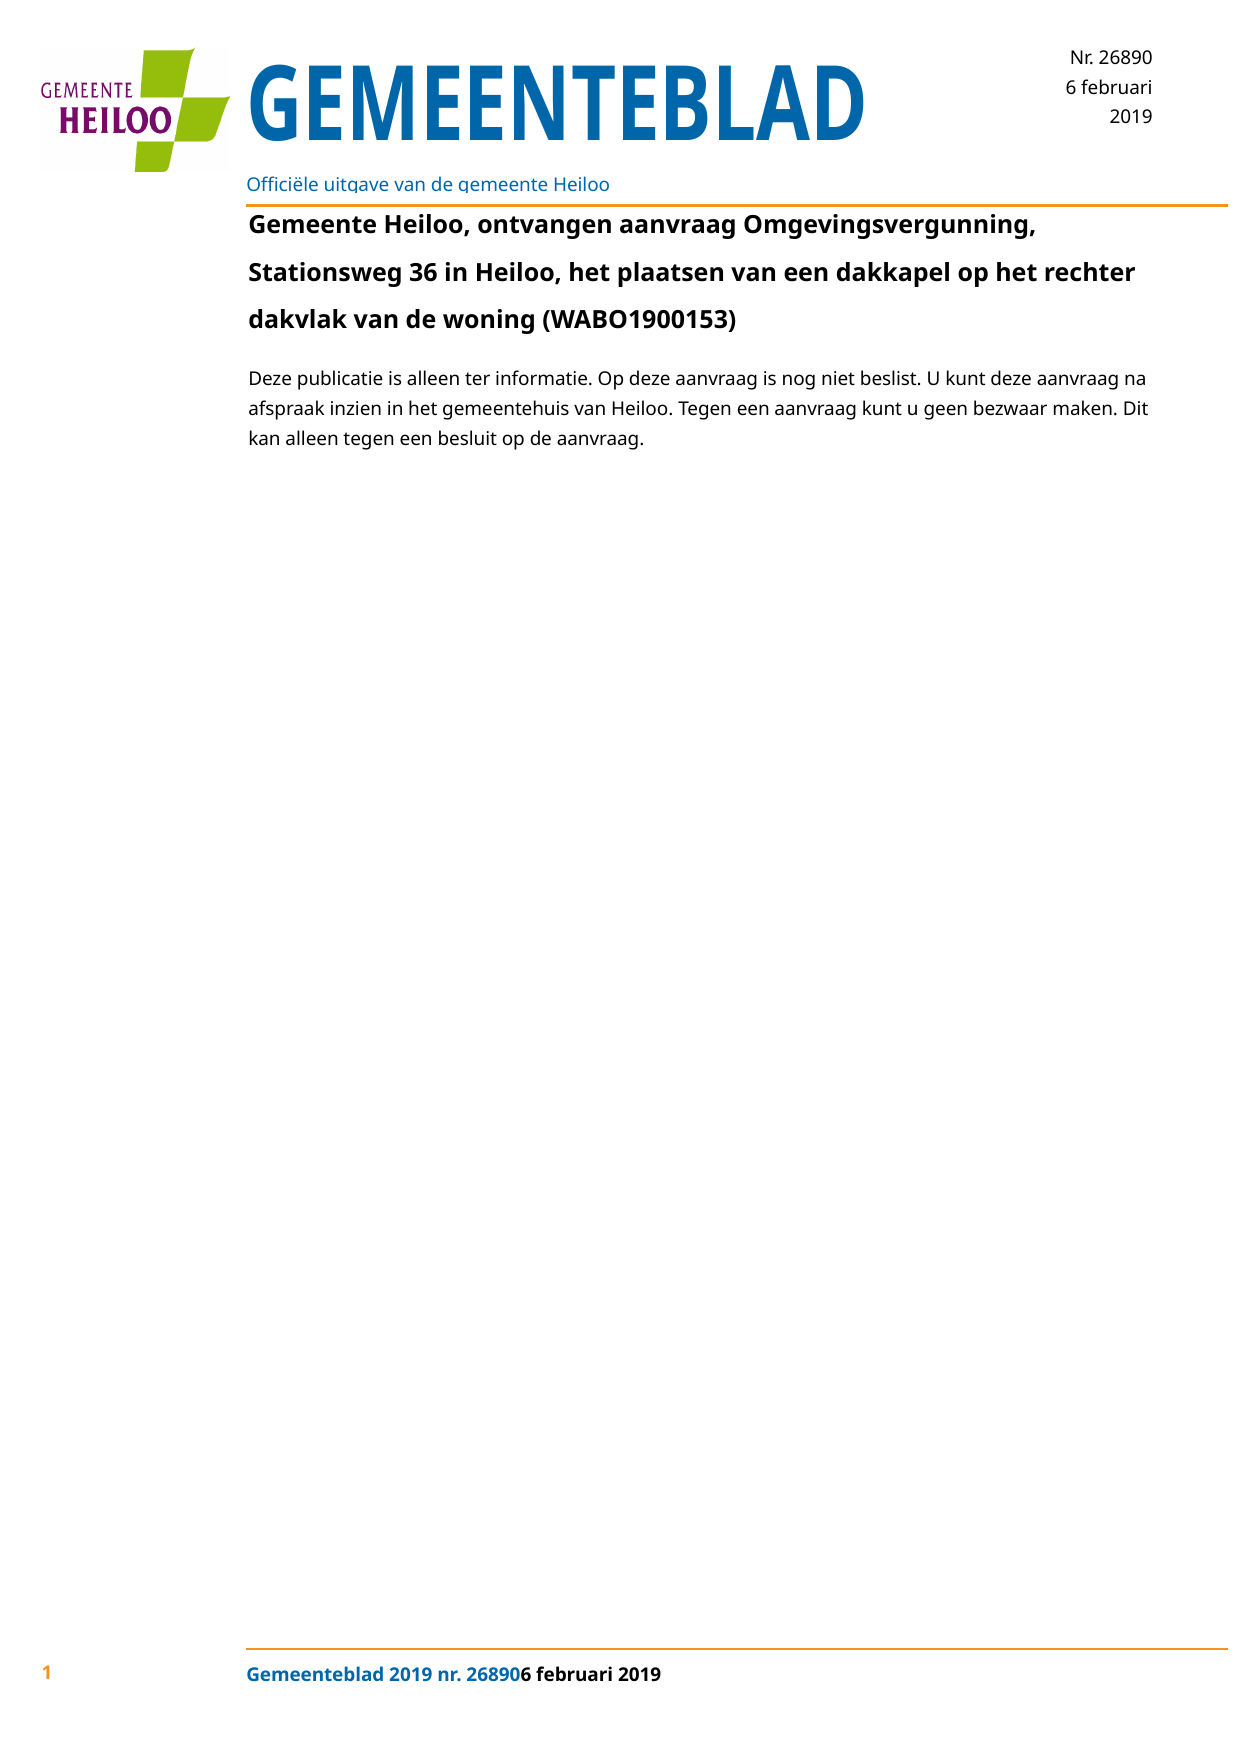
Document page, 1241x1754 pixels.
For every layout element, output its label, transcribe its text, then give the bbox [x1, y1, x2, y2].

text Gemeente Heiloo, ontvangen aanvraag Omgevingsvergunning, Stationsweg 36 in Heiloo, het plaatsen van een dakkapel op het rechter dakvlak van de woning (WABO1900153) [248, 207, 1152, 336]
text Deze publicatie is alleen ter informatie. Op deze aanvraag is nog niet beslist. U kunt deze aanvraag na afspraak inzien in het gemeentehuis van Heiloo. Tegen een aanvraag kunt u geen bezwaar maken. Dit kan alleen tegen een besluit op de aanvraag. [248, 366, 1152, 450]
picture [41, 47, 231, 172]
